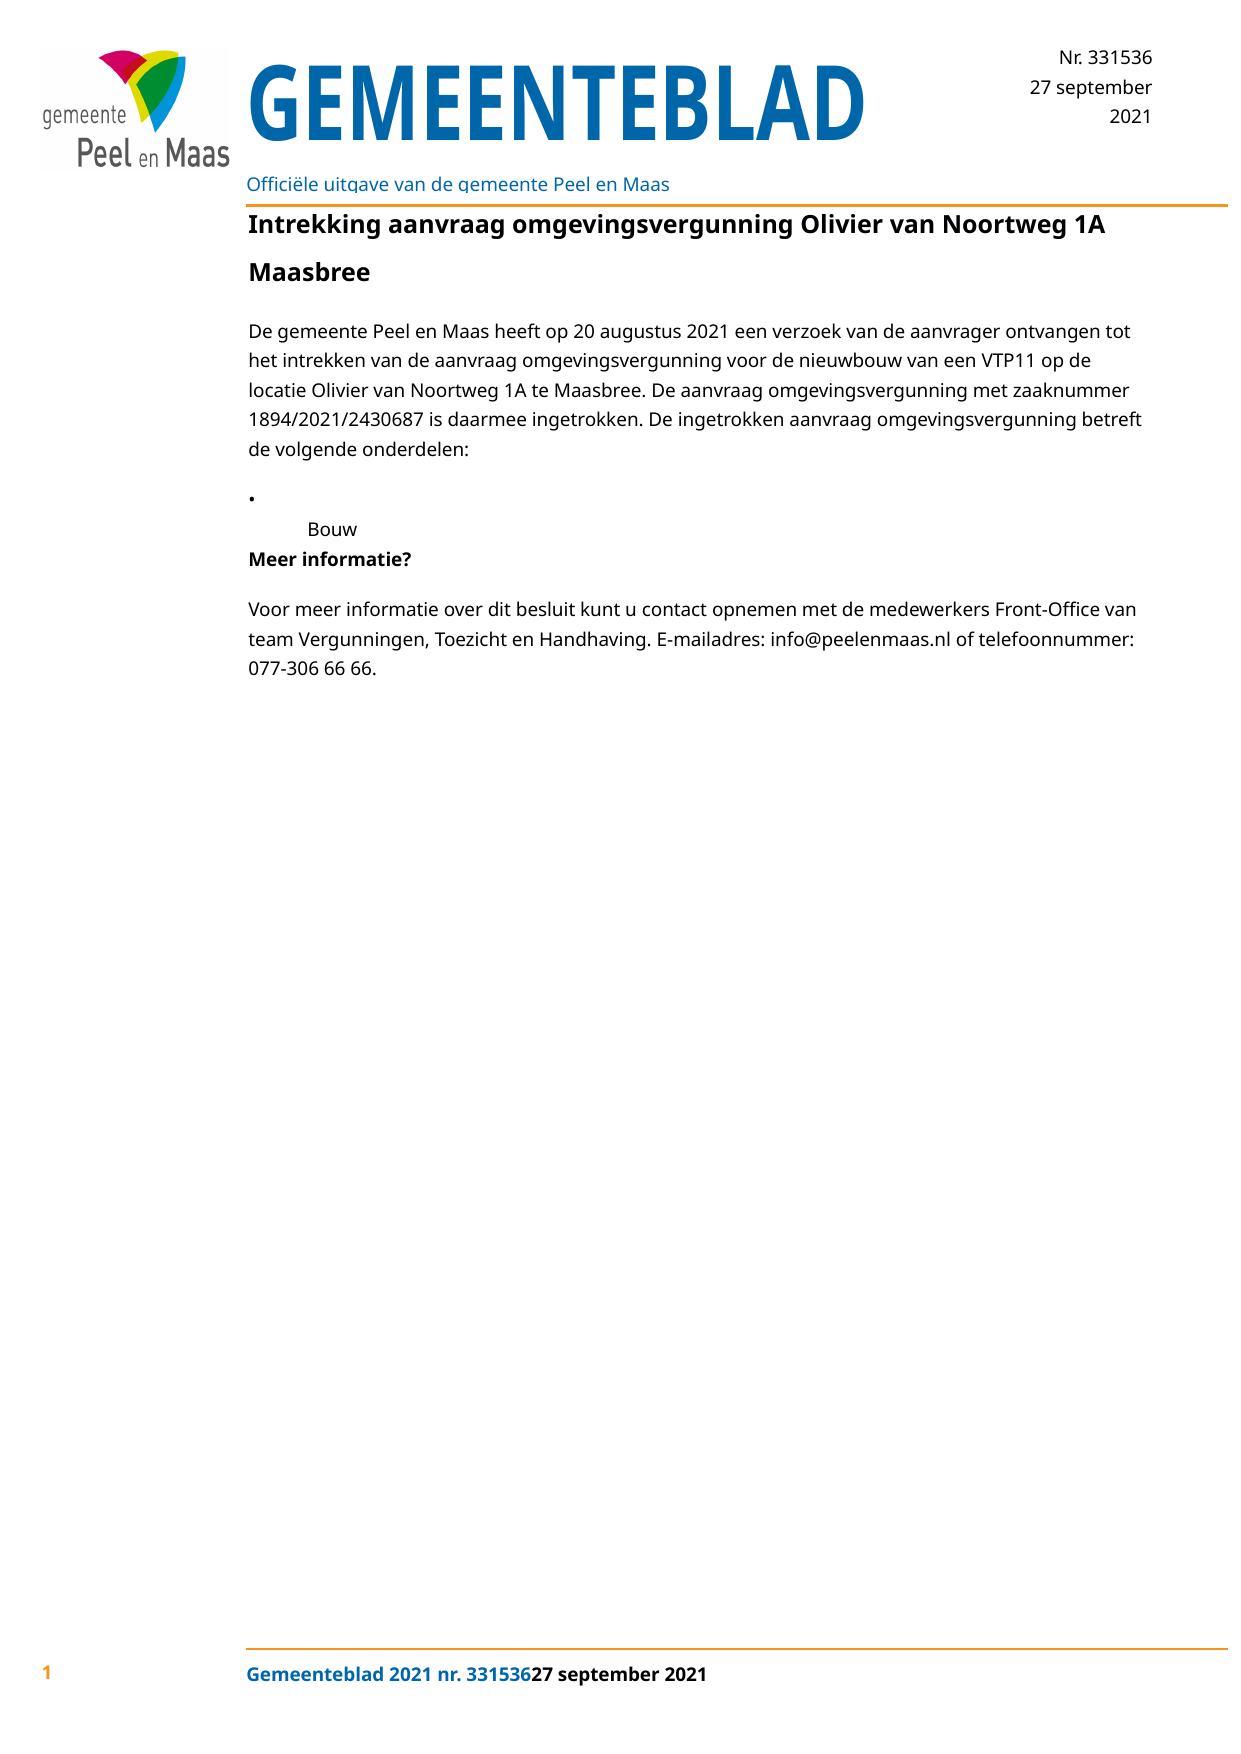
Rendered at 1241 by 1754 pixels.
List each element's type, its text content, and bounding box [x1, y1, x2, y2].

text Voor meer informatie over dit besluit kunt u contact opnemen met de medewerkers Front-Office van team Vergunningen, Toezicht en Handhaving. E-mailadres: info@peelenmaas.nl of telefoonnummer: 077-306 66 66. [248, 596, 1152, 681]
list Bouw [248, 516, 1152, 542]
text De gemeente Peel en Maas heeft op 20 augustus 2021 een verzoek van de aanvrager ontvangen tot het intrekken van de aanvraag omgevingsvergunning voor de nieuwbouw van een VTP11 op de locatie Olivier van Noortweg 1A te Maasbree. De aanvraag omgevingsvergunning met zaaknummer 1894/2021/2430687 is daarmee ingetrokken. De ingetrokken aanvraag omgevingsvergunning betreft de volgende onderdelen: [248, 318, 1152, 462]
text Intrekking aanvraag omgevingsvergunning Olivier van Noortweg 1A Maasbree [248, 207, 1152, 288]
picture [41, 47, 231, 172]
text Meer informatie? [248, 546, 1152, 572]
